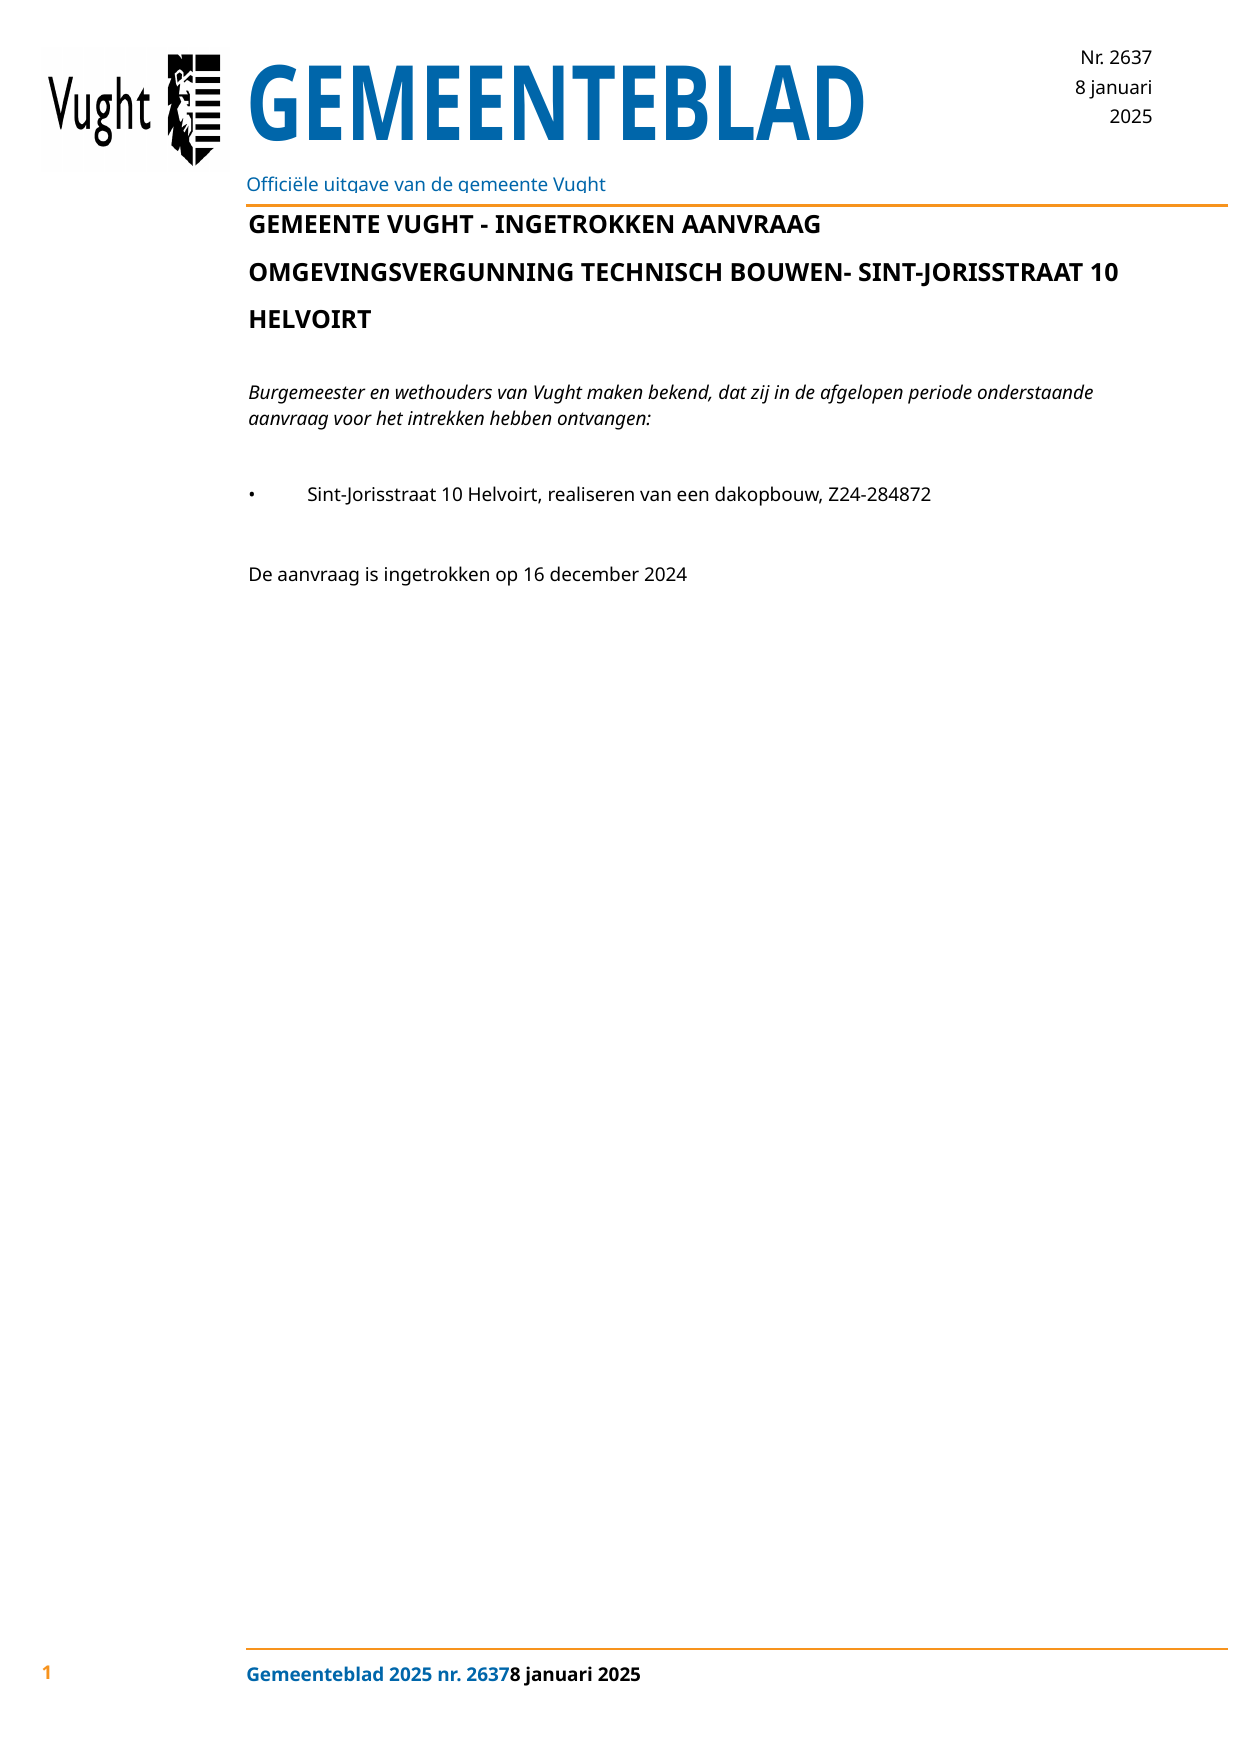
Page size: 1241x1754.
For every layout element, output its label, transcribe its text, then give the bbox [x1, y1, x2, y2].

picture [41, 47, 231, 172]
text Burgemeester en wethouders van Vught maken bekend, dat zij in de afgelopen periode onderstaande aanvraag voor het intrekken hebben ontvangen: [248, 379, 1152, 431]
text GEMEENTE VUGHT - INGETROKKEN AANVRAAG OMGEVINGSVERGUNNING TECHNISCH BOUWEN- SINT-JORISSTRAAT 10 HELVOIRT [248, 207, 1152, 336]
list Sint-Jorisstraat 10 Helvoirt, realiseren van een dakopbouw, Z24-284872 [248, 481, 1152, 507]
text De aanvraag is ingetrokken op 16 december 2024 [248, 561, 1152, 587]
